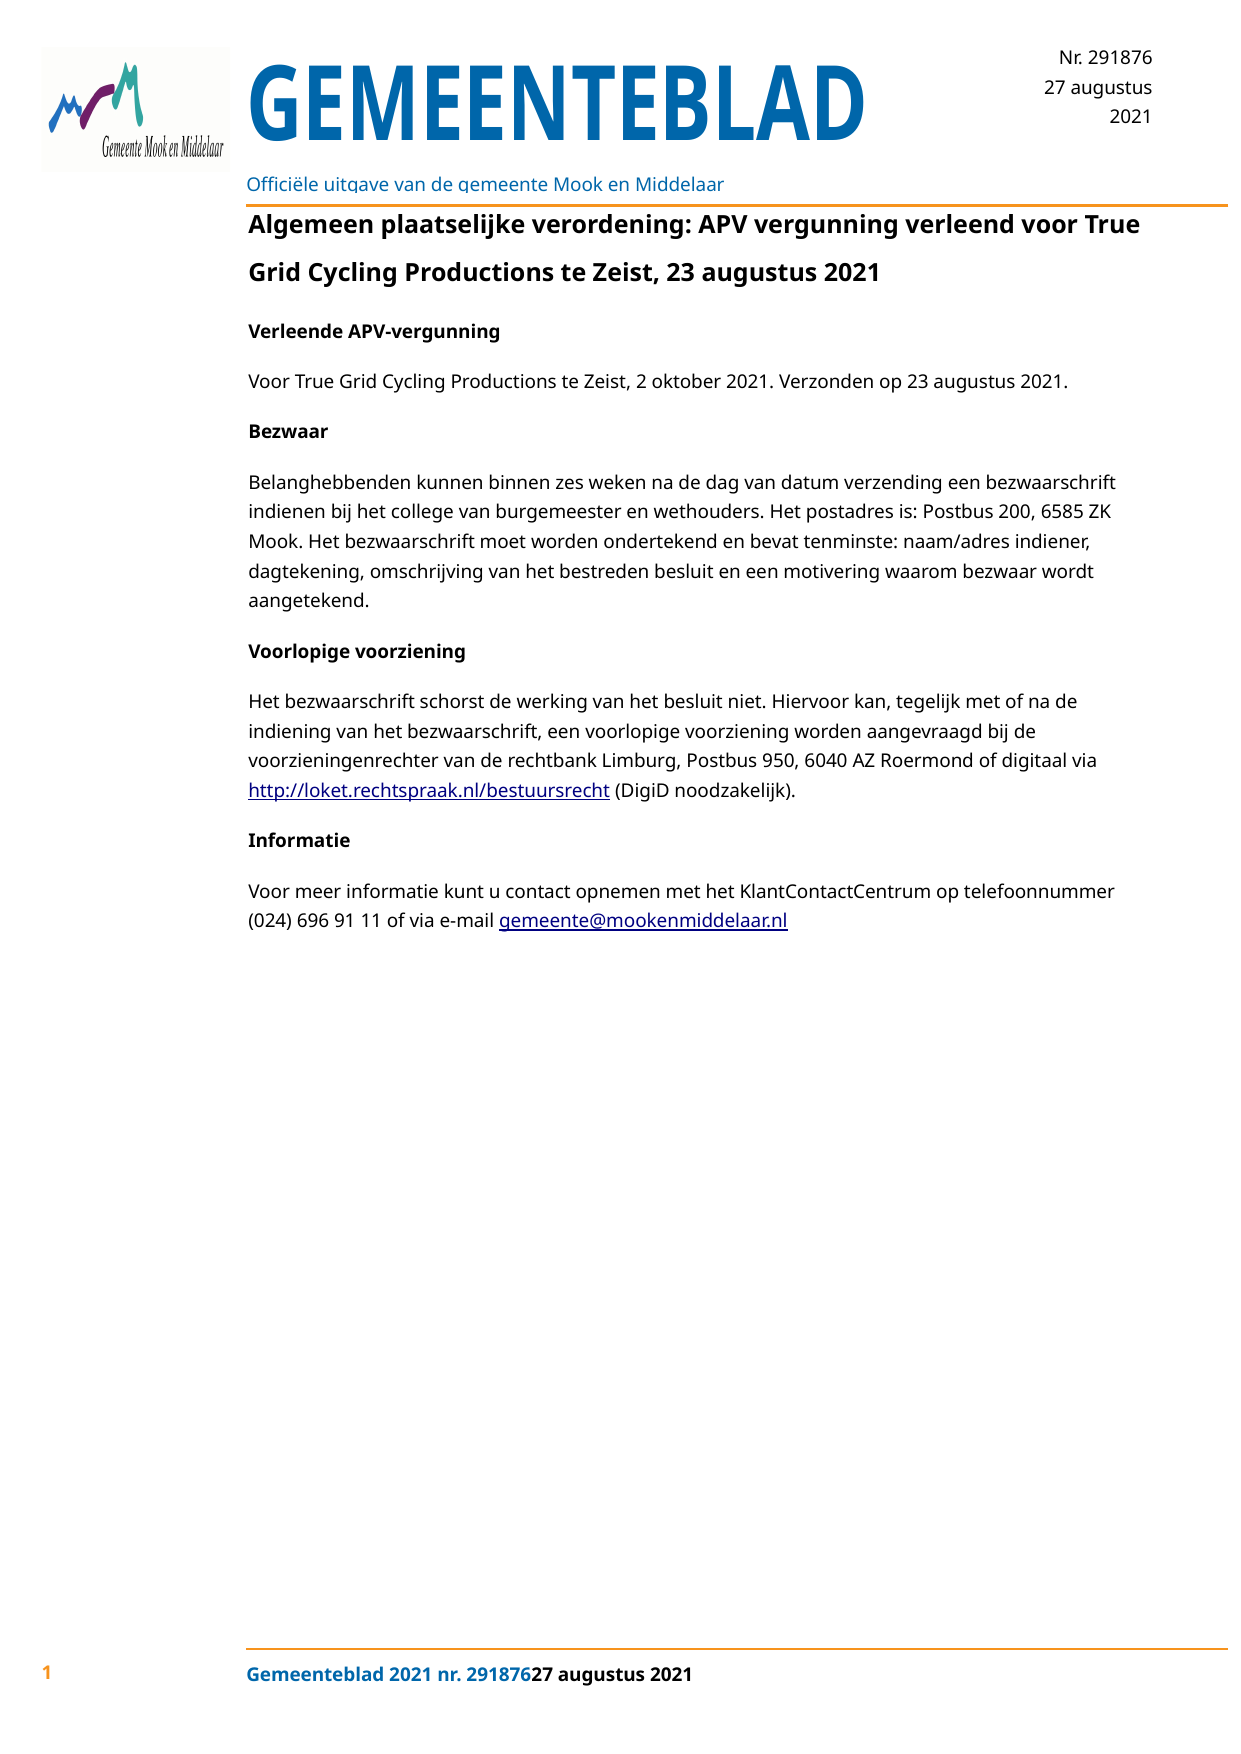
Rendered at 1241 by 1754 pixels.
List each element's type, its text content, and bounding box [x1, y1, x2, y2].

picture [41, 47, 231, 172]
text Het bezwaarschrift schorst de werking van het besluit niet. Hiervoor kan, tegelijk met of na de indiening van het bezwaarschrift, een voorlopige voorziening worden aangevraagd bij de voorzieningenrechter van de rechtbank Limburg, Postbus 950, 6040 AZ Roermond of digitaal via http://loket.rechtspraak.nl/bestuursrecht (DigiD noodzakelijk). [248, 688, 1152, 803]
text Voor meer informatie kunt u contact opnemen met het KlantContactCentrum op telefoonnummer (024) 696 91 11 of via e-mail gemeente@mookenmiddelaar.nl [248, 878, 1152, 933]
text Verleende APV-vergunning [248, 318, 1152, 344]
text Voor True Grid Cycling Productions te Zeist, 2 oktober 2021. Verzonden op 23 augustus 2021. [248, 368, 1152, 394]
text Algemeen plaatselijke verordening: APV vergunning verleend voor True Grid Cycling Productions te Zeist, 23 augustus 2021 [248, 207, 1152, 288]
text Informatie [248, 827, 1152, 853]
text Bezwaar [248, 419, 1152, 444]
text Voorlopige voorziening [248, 638, 1152, 664]
text Belanghebbenden kunnen binnen zes weken na de dag van datum verzending een bezwaarschrift indienen bij het college van burgemeester en wethouders. Het postadres is: Postbus 200, 6585 ZK Mook. Het bezwaarschrift moet worden ondertekend en bevat tenminste: naam/adres indiener, dagtekening, omschrijving van het bestreden besluit en een motivering waarom bezwaar wordt aangetekend. [248, 469, 1152, 613]
